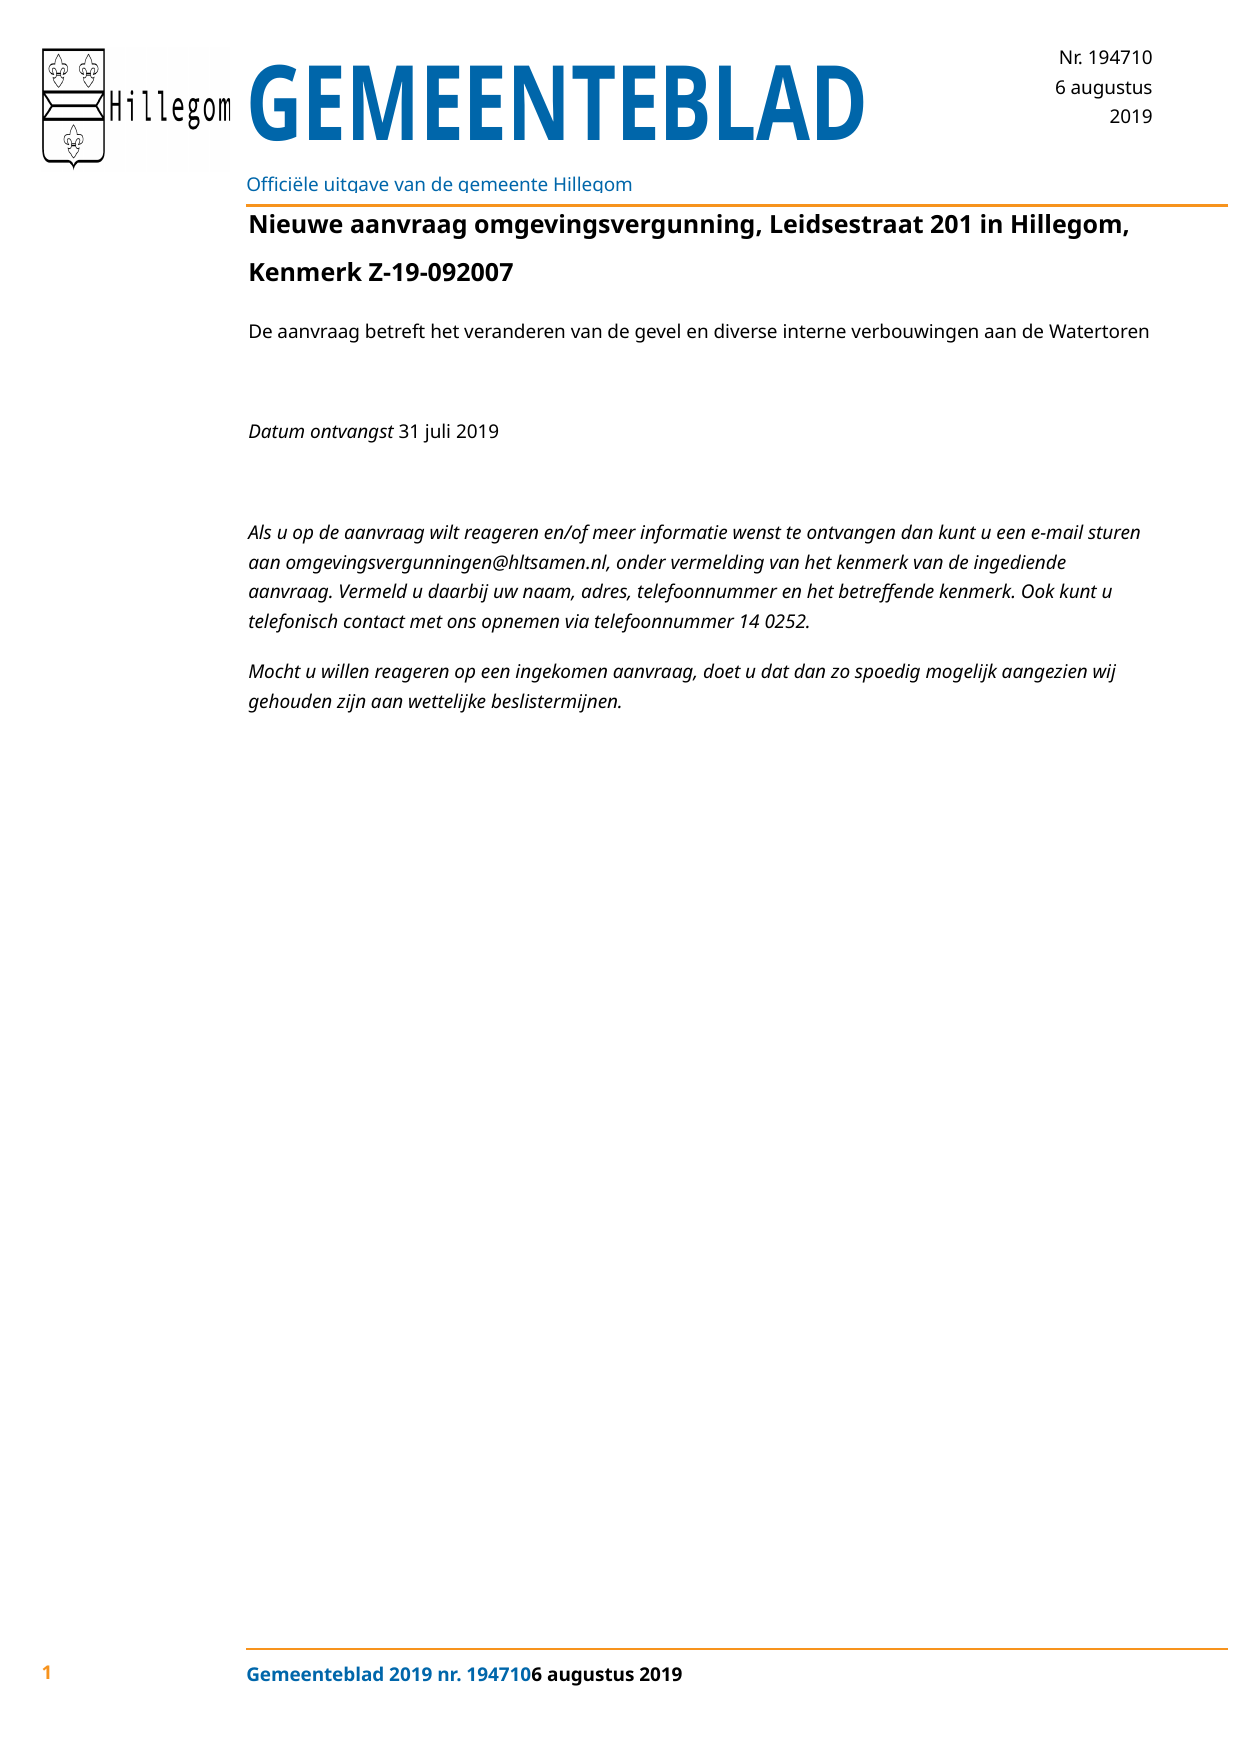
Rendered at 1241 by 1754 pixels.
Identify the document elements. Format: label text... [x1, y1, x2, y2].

text Als u op de aanvraag wilt reageren en/of meer informatie wenst te ontvangen dan kunt u een e-mail sturen aan omgevingsvergunningen@hltsamen.nl, onder vermelding van het kenmerk van de ingediende aanvraag. Vermeld u daarbij uw naam, adres, telefoonnummer en het betreffende kenmerk. Ook kunt u telefonisch contact met ons opnemen via telefoonnummer 14 0252. [248, 519, 1152, 634]
text Datum ontvangst 31 juli 2019 [248, 419, 1152, 444]
picture [41, 47, 231, 172]
text Mocht u willen reageren op een ingekomen aanvraag, doet u dat dan zo spoedig mogelijk aangezien wij gehouden zijn aan wettelijke beslistermijnen. [248, 659, 1152, 714]
text Nieuwe aanvraag omgevingsvergunning, Leidsestraat 201 in Hillegom, Kenmerk Z-19-092007 [248, 207, 1152, 288]
text De aanvraag betreft het veranderen van de gevel en diverse interne verbouwingen aan de Watertoren [248, 318, 1152, 344]
